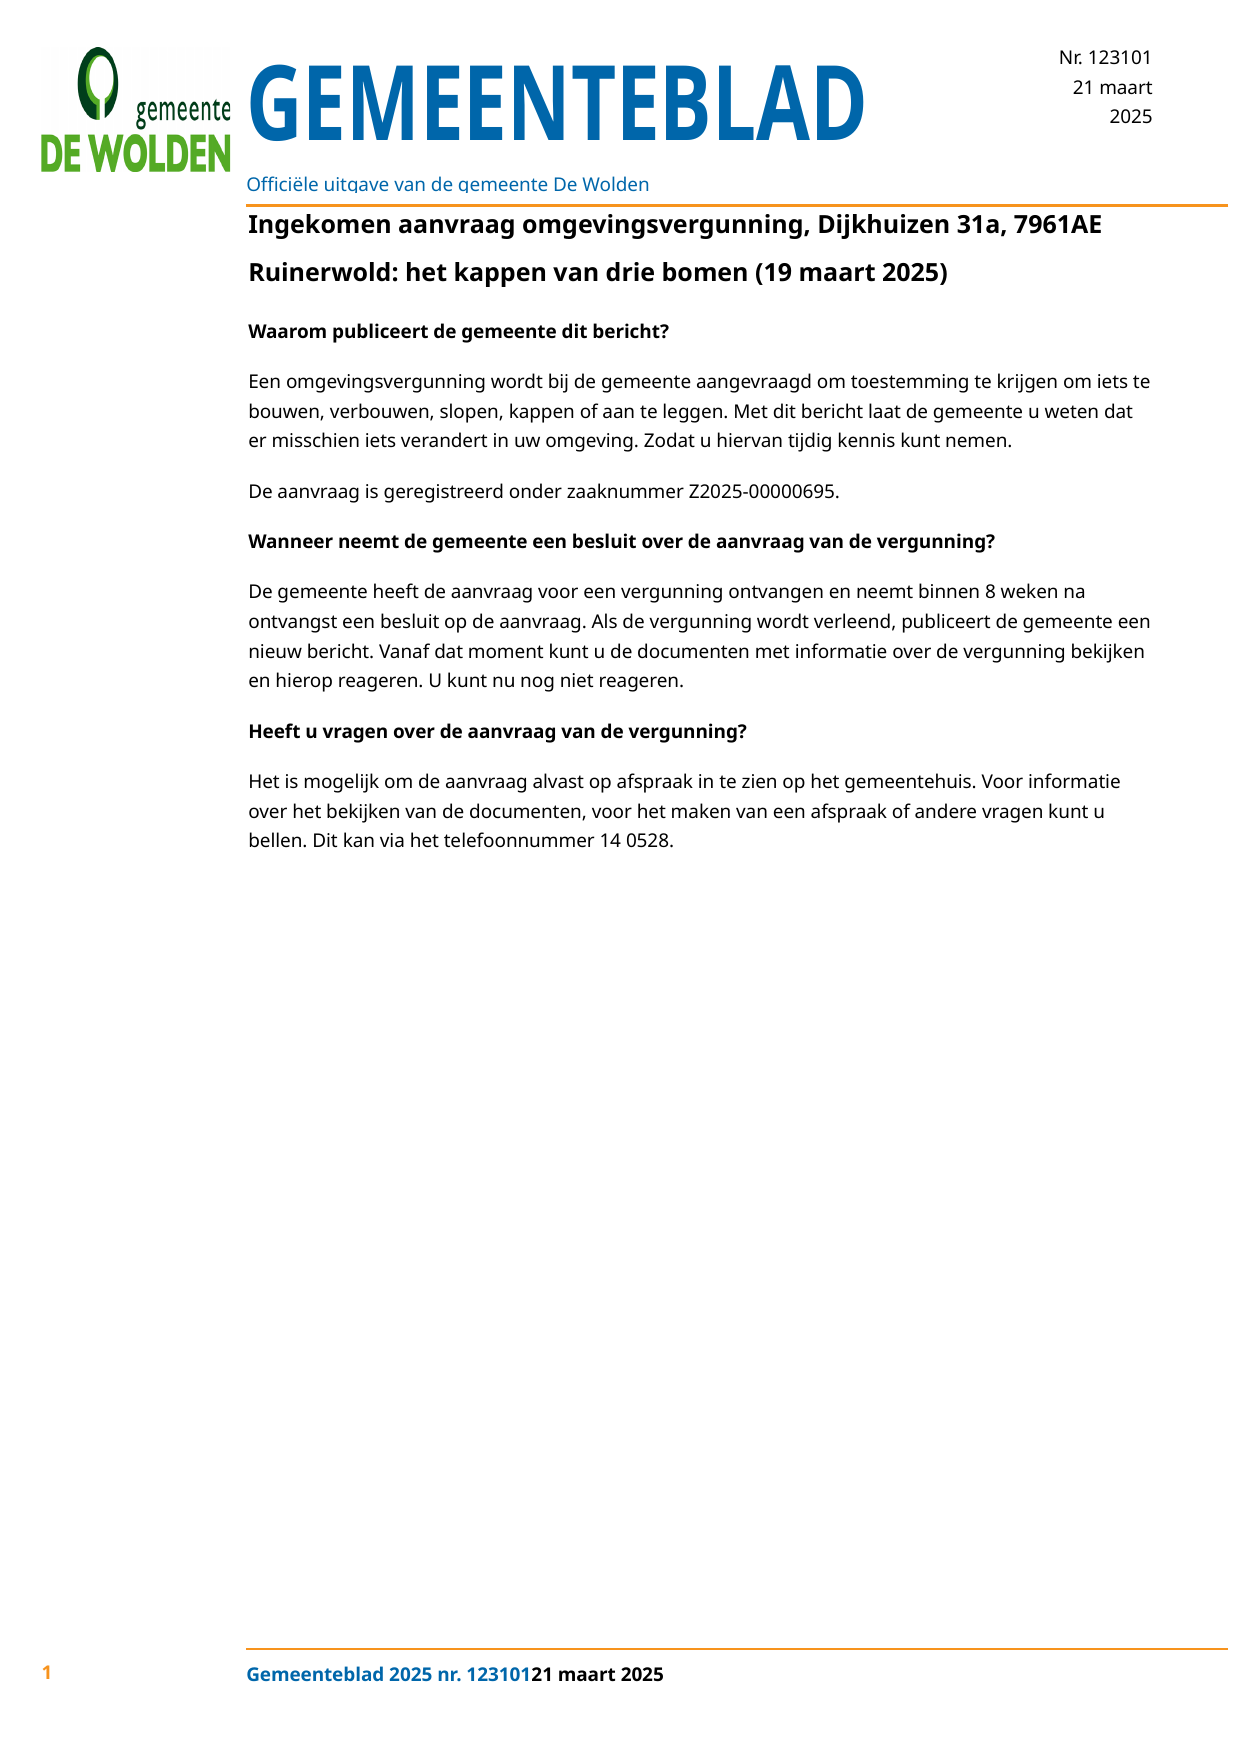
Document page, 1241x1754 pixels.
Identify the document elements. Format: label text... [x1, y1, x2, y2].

text Ingekomen aanvraag omgevingsvergunning, Dijkhuizen 31a, 7961AE Ruinerwold: het kappen van drie bomen (19 maart 2025) [248, 207, 1152, 288]
text De aanvraag is geregistreerd onder zaaknummer Z2025-00000695. [248, 478, 1152, 504]
text Waarom publiceert de gemeente dit bericht? [248, 318, 1152, 344]
text Een omgevingsvergunning wordt bij de gemeente aangevraagd om toestemming te krijgen om iets te bouwen, verbouwen, slopen, kappen of aan te leggen. Met dit bericht laat de gemeente u weten dat er misschien iets verandert in uw omgeving. Zodat u hiervan tijdig kennis kunt nemen. [248, 368, 1152, 453]
text Wanneer neemt de gemeente een besluit over de aanvraag van de vergunning? [248, 528, 1152, 554]
text Het is mogelijk om de aanvraag alvast op afspraak in te zien op het gemeentehuis. Voor informatie over het bekijken van de documenten, voor het maken van een afspraak of andere vragen kunt u bellen. Dit kan via het telefoonnummer 14 0528. [248, 768, 1152, 853]
text Heeft u vragen over de aanvraag van de vergunning? [248, 718, 1152, 744]
picture [41, 47, 231, 172]
text De gemeente heeft de aanvraag voor een vergunning ontvangen en neemt binnen 8 weken na ontvangst een besluit op de aanvraag. Als de vergunning wordt verleend, publiceert de gemeente een nieuw bericht. Vanaf dat moment kunt u de documenten met informatie over de vergunning bekijken en hierop reageren. U kunt nu nog niet reageren. [248, 579, 1152, 693]
